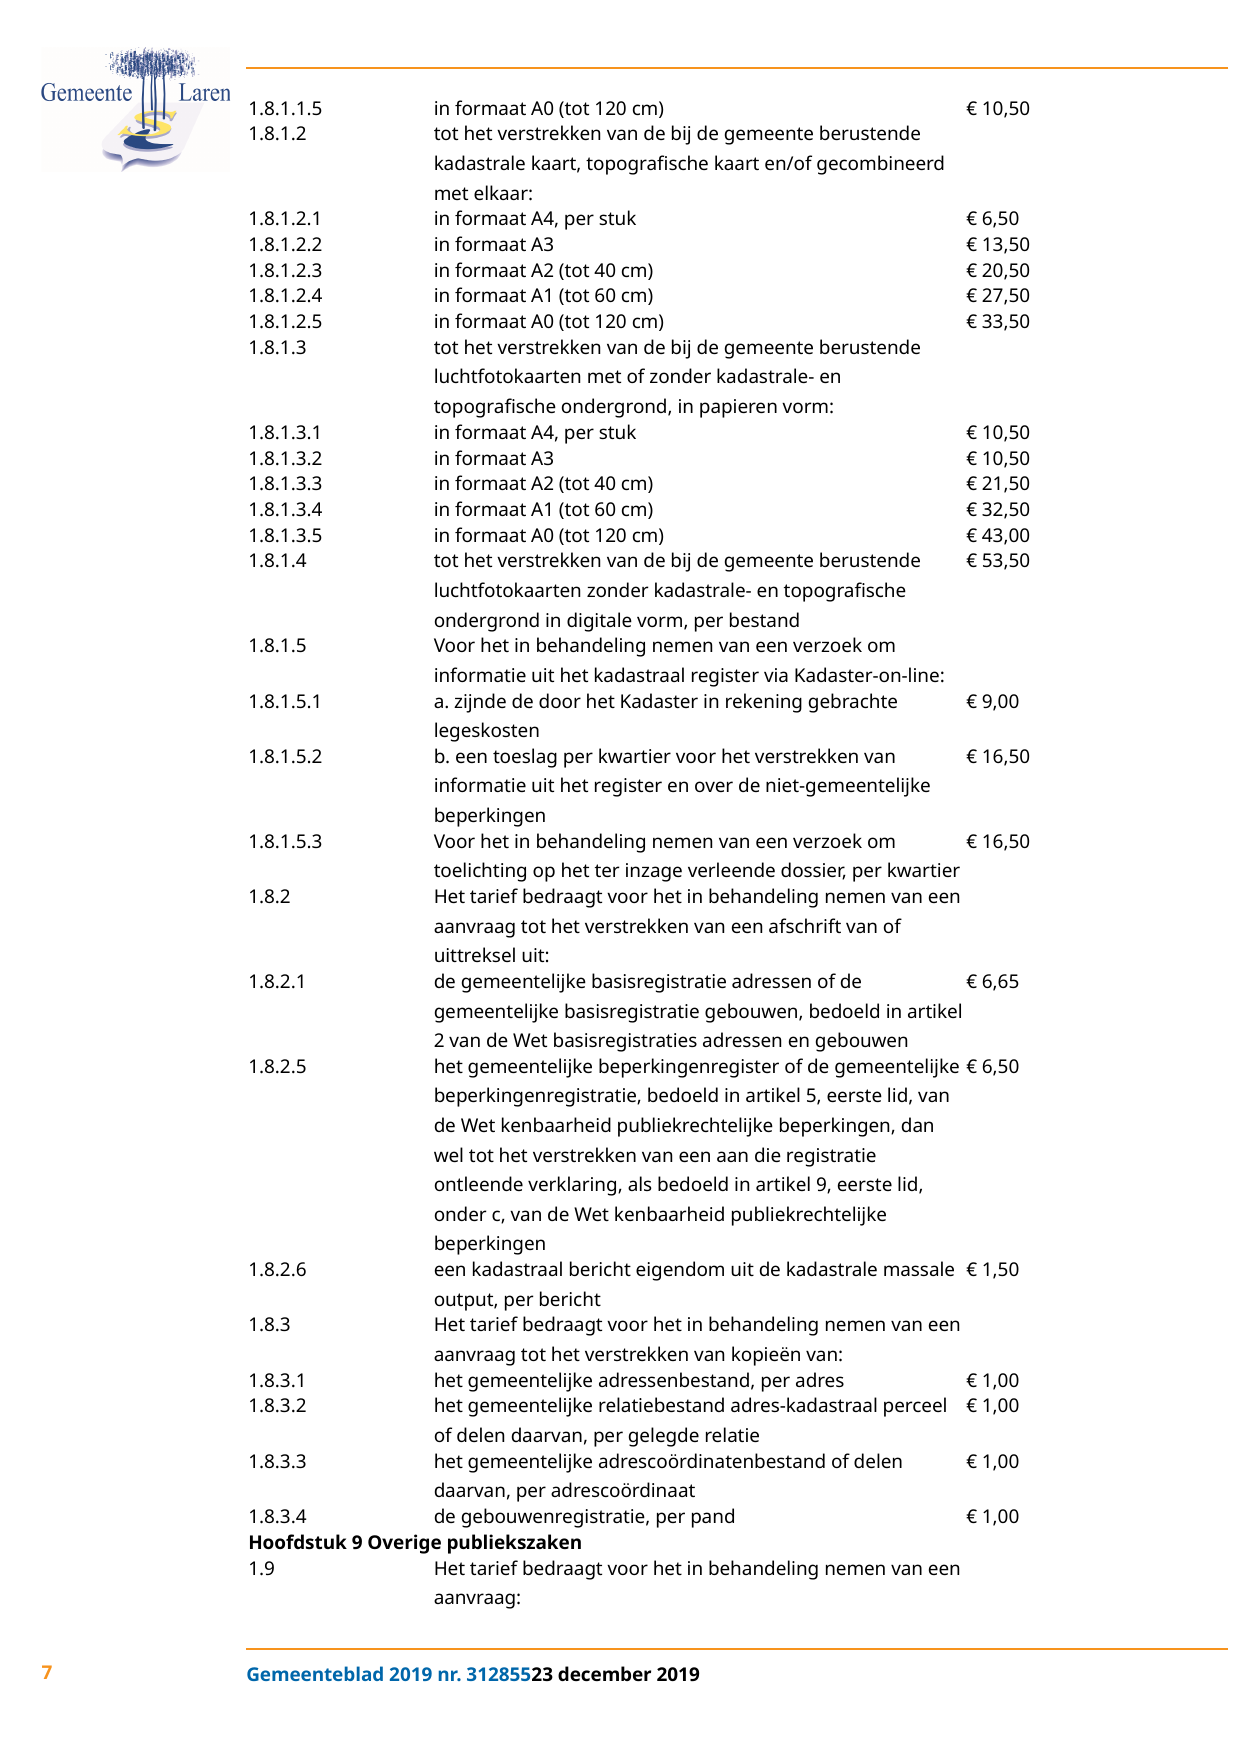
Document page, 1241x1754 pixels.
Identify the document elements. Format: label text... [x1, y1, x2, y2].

table_cell 1.8.2.6 [248, 1256, 433, 1312]
table_cell in formaat A4, per stuk [434, 419, 966, 445]
table_cell € 33,50 [966, 308, 1152, 334]
table_cell [966, 1312, 1152, 1367]
table_cell in formaat A2 (tot 40 cm) [434, 257, 966, 283]
table_cell € 10,50 [966, 95, 1152, 121]
table_cell € 53,50 [966, 548, 1152, 632]
table_cell in formaat A0 (tot 120 cm) [434, 95, 966, 121]
table_cell 1.8.2.5 [248, 1053, 433, 1256]
table_cell in formaat A3 [434, 445, 966, 470]
table_cell tot het verstrekken van de bij de gemeente berustende luchtfotokaarten met of zonder kadastrale- en topografische ondergrond, in papieren vorm: [434, 334, 966, 419]
table_cell 1.8.1.3.2 [248, 445, 433, 470]
table_cell de gemeentelijke basisregistratie adressen of de gemeentelijke basisregistratie gebouwen, bedoeld in artikel 2 van de Wet basisregistraties adressen en gebouwen [434, 968, 966, 1053]
table_cell [966, 883, 1152, 968]
table_cell het gemeentelijke beperkingenregister of de gemeentelijke beperkingenregistratie, bedoeld in artikel 5, eerste lid, van de Wet kenbaarheid publiekrechtelijke beperkingen, dan wel tot het verstrekken van een aan die registratie ontleende verklaring, als bedoeld in artikel 9, eerste lid, onder c, van de Wet kenbaarheid publiekrechtelijke beperkingen [434, 1053, 966, 1256]
table_cell Het tarief bedraagt voor het in behandeling nemen van een aanvraag tot het verstrekken van kopieën van: [434, 1312, 966, 1367]
table_cell 1.8.1.3.4 [248, 496, 433, 522]
table_cell € 16,50 [966, 828, 1152, 883]
table_cell 1.8.3.3 [248, 1448, 433, 1503]
table_cell tot het verstrekken van de bij de gemeente berustende luchtfotokaarten zonder kadastrale- en topografische ondergrond in digitale vorm, per bestand [434, 548, 966, 632]
table_cell € 10,50 [966, 419, 1152, 445]
table_cell € 6,50 [966, 205, 1152, 231]
table_cell [966, 121, 1152, 205]
table_cell € 1,00 [966, 1367, 1152, 1393]
table_cell 1.8.2.1 [248, 968, 433, 1053]
table_cell in formaat A0 (tot 120 cm) [434, 522, 966, 548]
table_cell in formaat A4, per stuk [434, 205, 966, 231]
table_cell 1.8.1.2.5 [248, 308, 433, 334]
table_cell [966, 334, 1152, 419]
table_cell € 6,65 [966, 968, 1152, 1053]
table_cell 1.8.3.1 [248, 1367, 433, 1393]
table_cell Hoofdstuk 9 Overige publiekszaken [248, 1529, 1152, 1555]
table_cell het gemeentelijke adrescoördinatenbestand of delen daarvan, per adrescoördinaat [434, 1448, 966, 1503]
table_cell 1.8.1.3.5 [248, 522, 433, 548]
table_cell 1.8.1.5 [248, 633, 433, 688]
table_cell 1.8.1.5.3 [248, 828, 433, 883]
table_cell € 20,50 [966, 257, 1152, 283]
table_cell het gemeentelijke adressenbestand, per adres [434, 1367, 966, 1393]
table_cell 1.8.3.4 [248, 1503, 433, 1529]
table_cell Het tarief bedraagt voor het in behandeling nemen van een aanvraag tot het verstrekken van een afschrift van of uittreksel uit: [434, 883, 966, 968]
table_cell 1.8.1.4 [248, 548, 433, 632]
table_cell in formaat A2 (tot 40 cm) [434, 470, 966, 496]
table_cell 1.8.1.2.2 [248, 231, 433, 257]
table_cell Voor het in behandeling nemen van een verzoek om informatie uit het kadastraal register via Kadaster-on-line: [434, 633, 966, 688]
table_cell € 16,50 [966, 743, 1152, 828]
table_cell € 27,50 [966, 283, 1152, 308]
table_cell in formaat A1 (tot 60 cm) [434, 496, 966, 522]
table_cell 1.8.1.3.1 [248, 419, 433, 445]
table_cell een kadastraal bericht eigendom uit de kadastrale massale output, per bericht [434, 1256, 966, 1312]
table_cell 1.8.1.2 [248, 121, 433, 205]
table_cell € 43,00 [966, 522, 1152, 548]
table_cell in formaat A3 [434, 231, 966, 257]
table_cell 1.8.3.2 [248, 1393, 433, 1448]
table_cell 1.8.1.2.3 [248, 257, 433, 283]
table_cell a. zijnde de door het Kadaster in rekening gebrachte legeskosten [434, 688, 966, 743]
table_cell Het tarief bedraagt voor het in behandeling nemen van een aanvraag: [434, 1555, 966, 1610]
table_cell 1.8.1.5.1 [248, 688, 433, 743]
table_cell 1.8.1.2.4 [248, 283, 433, 308]
table_cell het gemeentelijke relatiebestand adres-kadastraal perceel of delen daarvan, per gelegde relatie [434, 1393, 966, 1448]
table_cell € 6,50 [966, 1053, 1152, 1256]
table_cell [966, 1555, 1152, 1610]
table_cell 1.8.2 [248, 883, 433, 968]
table_cell b. een toeslag per kwartier voor het verstrekken van informatie uit het register en over de niet-gemeentelijke beperkingen [434, 743, 966, 828]
table_cell € 32,50 [966, 496, 1152, 522]
table_cell [966, 633, 1152, 688]
table_cell 1.8.1.2.1 [248, 205, 433, 231]
table_cell 1.8.1.1.5 [248, 95, 433, 121]
table_cell Voor het in behandeling nemen van een verzoek om toelichting op het ter inzage verleende dossier, per kwartier [434, 828, 966, 883]
table_cell € 13,50 [966, 231, 1152, 257]
table_cell in formaat A0 (tot 120 cm) [434, 308, 966, 334]
table_cell 1.9 [248, 1555, 433, 1610]
table_cell in formaat A1 (tot 60 cm) [434, 283, 966, 308]
table_cell 1.8.1.5.2 [248, 743, 433, 828]
table_cell € 1,50 [966, 1256, 1152, 1312]
table_cell de gebouwenregistratie, per pand [434, 1503, 966, 1529]
table_cell 1.8.1.3.3 [248, 470, 433, 496]
table_cell € 9,00 [966, 688, 1152, 743]
table_cell € 10,50 [966, 445, 1152, 470]
table_cell € 1,00 [966, 1393, 1152, 1448]
table_cell 1.8.3 [248, 1312, 433, 1367]
table_cell 1.8.1.3 [248, 334, 433, 419]
table_cell € 1,00 [966, 1503, 1152, 1529]
picture [41, 47, 231, 172]
table_cell € 1,00 [966, 1448, 1152, 1503]
table_cell € 21,50 [966, 470, 1152, 496]
table_cell tot het verstrekken van de bij de gemeente berustende kadastrale kaart, topografische kaart en/of gecombineerd met elkaar: [434, 121, 966, 205]
